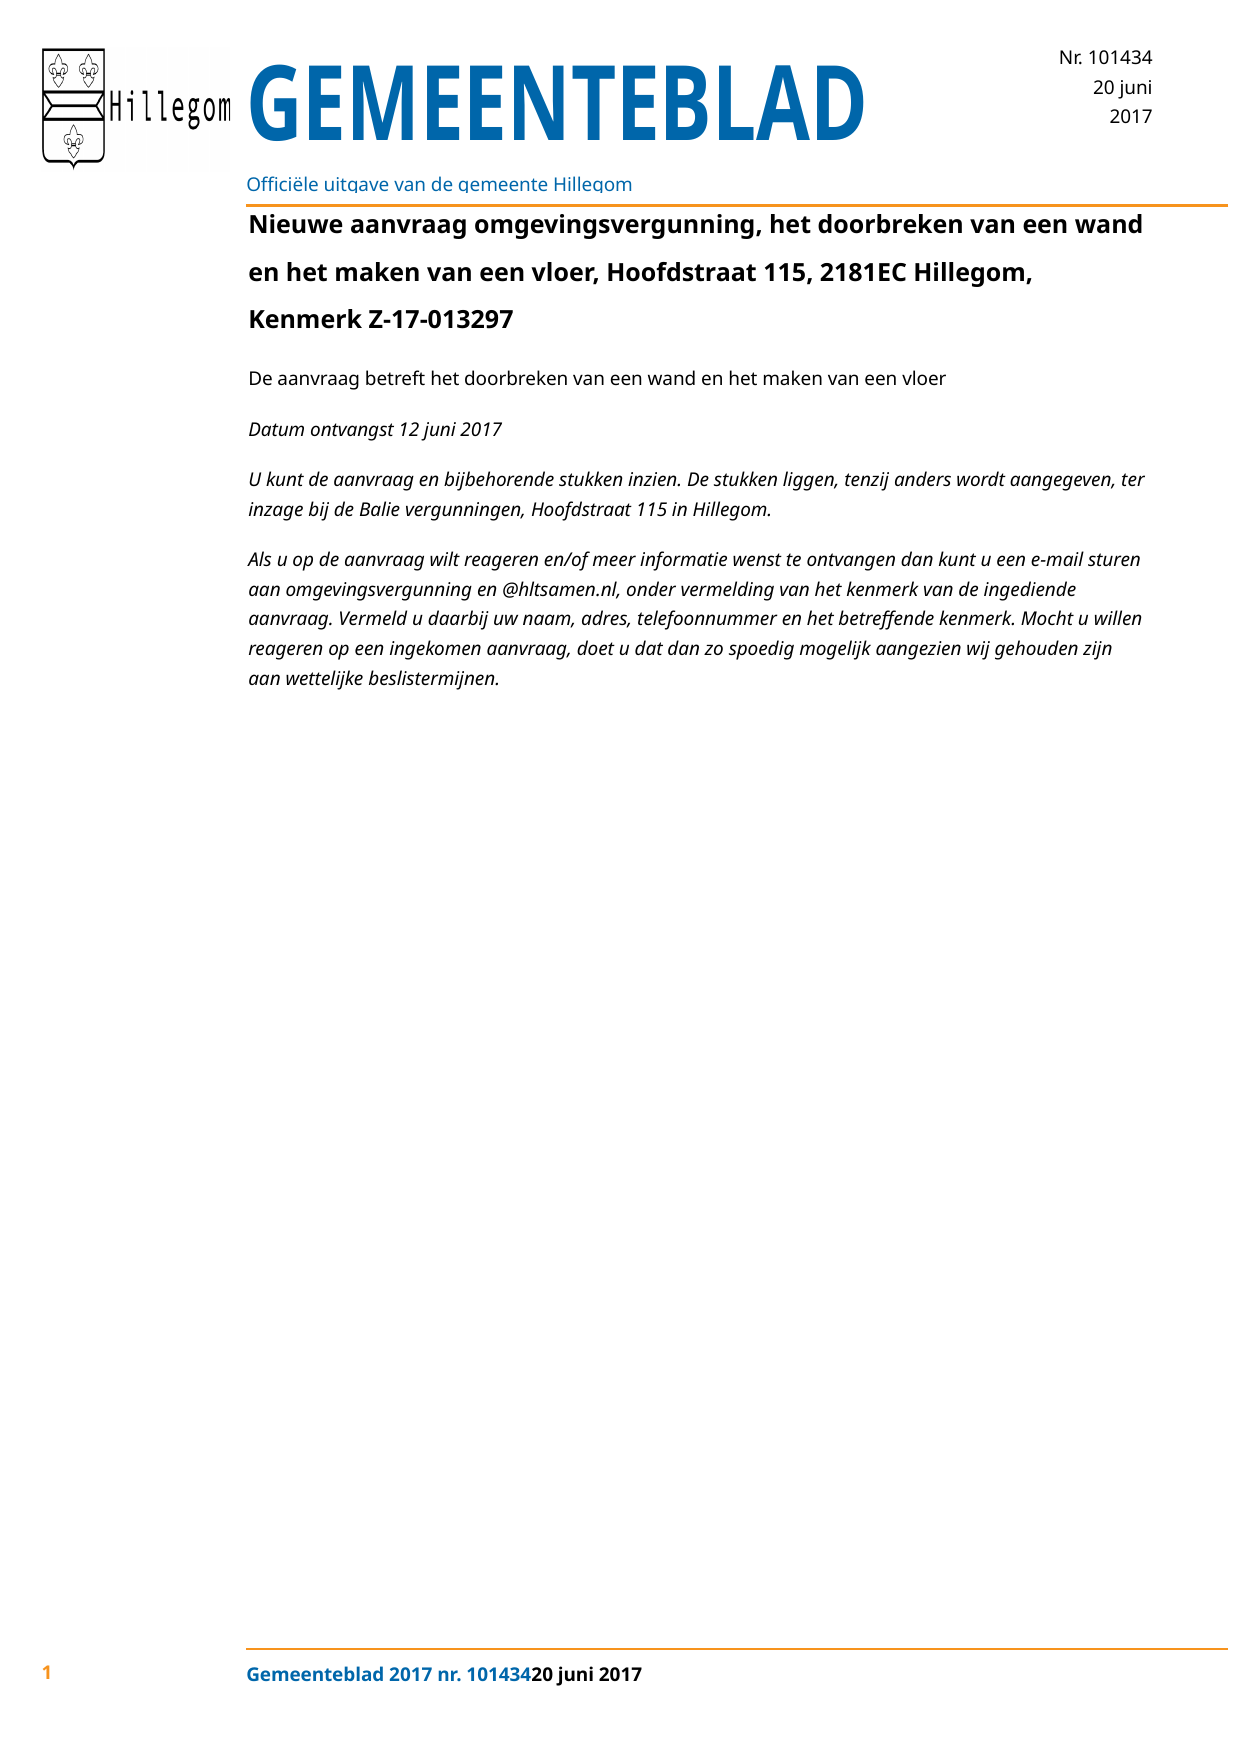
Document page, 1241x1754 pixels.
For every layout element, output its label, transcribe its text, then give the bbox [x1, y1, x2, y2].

text De aanvraag betreft het doorbreken van een wand en het maken van een vloer [248, 366, 1152, 391]
text Datum ontvangst 12 juni 2017 [248, 416, 1152, 442]
text U kunt de aanvraag en bijbehorende stukken inzien. De stukken liggen, tenzij anders wordt aangegeven, ter inzage bij de Balie vergunningen, Hoofdstraat 115 in Hillegom. [248, 466, 1152, 522]
text Nieuwe aanvraag omgevingsvergunning, het doorbreken van een wand en het maken van een vloer, Hoofdstraat 115, 2181EC Hillegom, Kenmerk Z-17-013297 [248, 207, 1152, 336]
picture [41, 47, 231, 172]
text Als u op de aanvraag wilt reageren en/of meer informatie wenst te ontvangen dan kunt u een e-mail sturen aan omgevingsvergunning en @hltsamen.nl, onder vermelding van het kenmerk van de ingediende aanvraag. Vermeld u daarbij uw naam, adres, telefoonnummer en het betreffende kenmerk. Mocht u willen reageren op een ingekomen aanvraag, doet u dat dan zo spoedig mogelijk aangezien wij gehouden zijn aan wettelijke beslistermijnen. [248, 546, 1152, 690]
